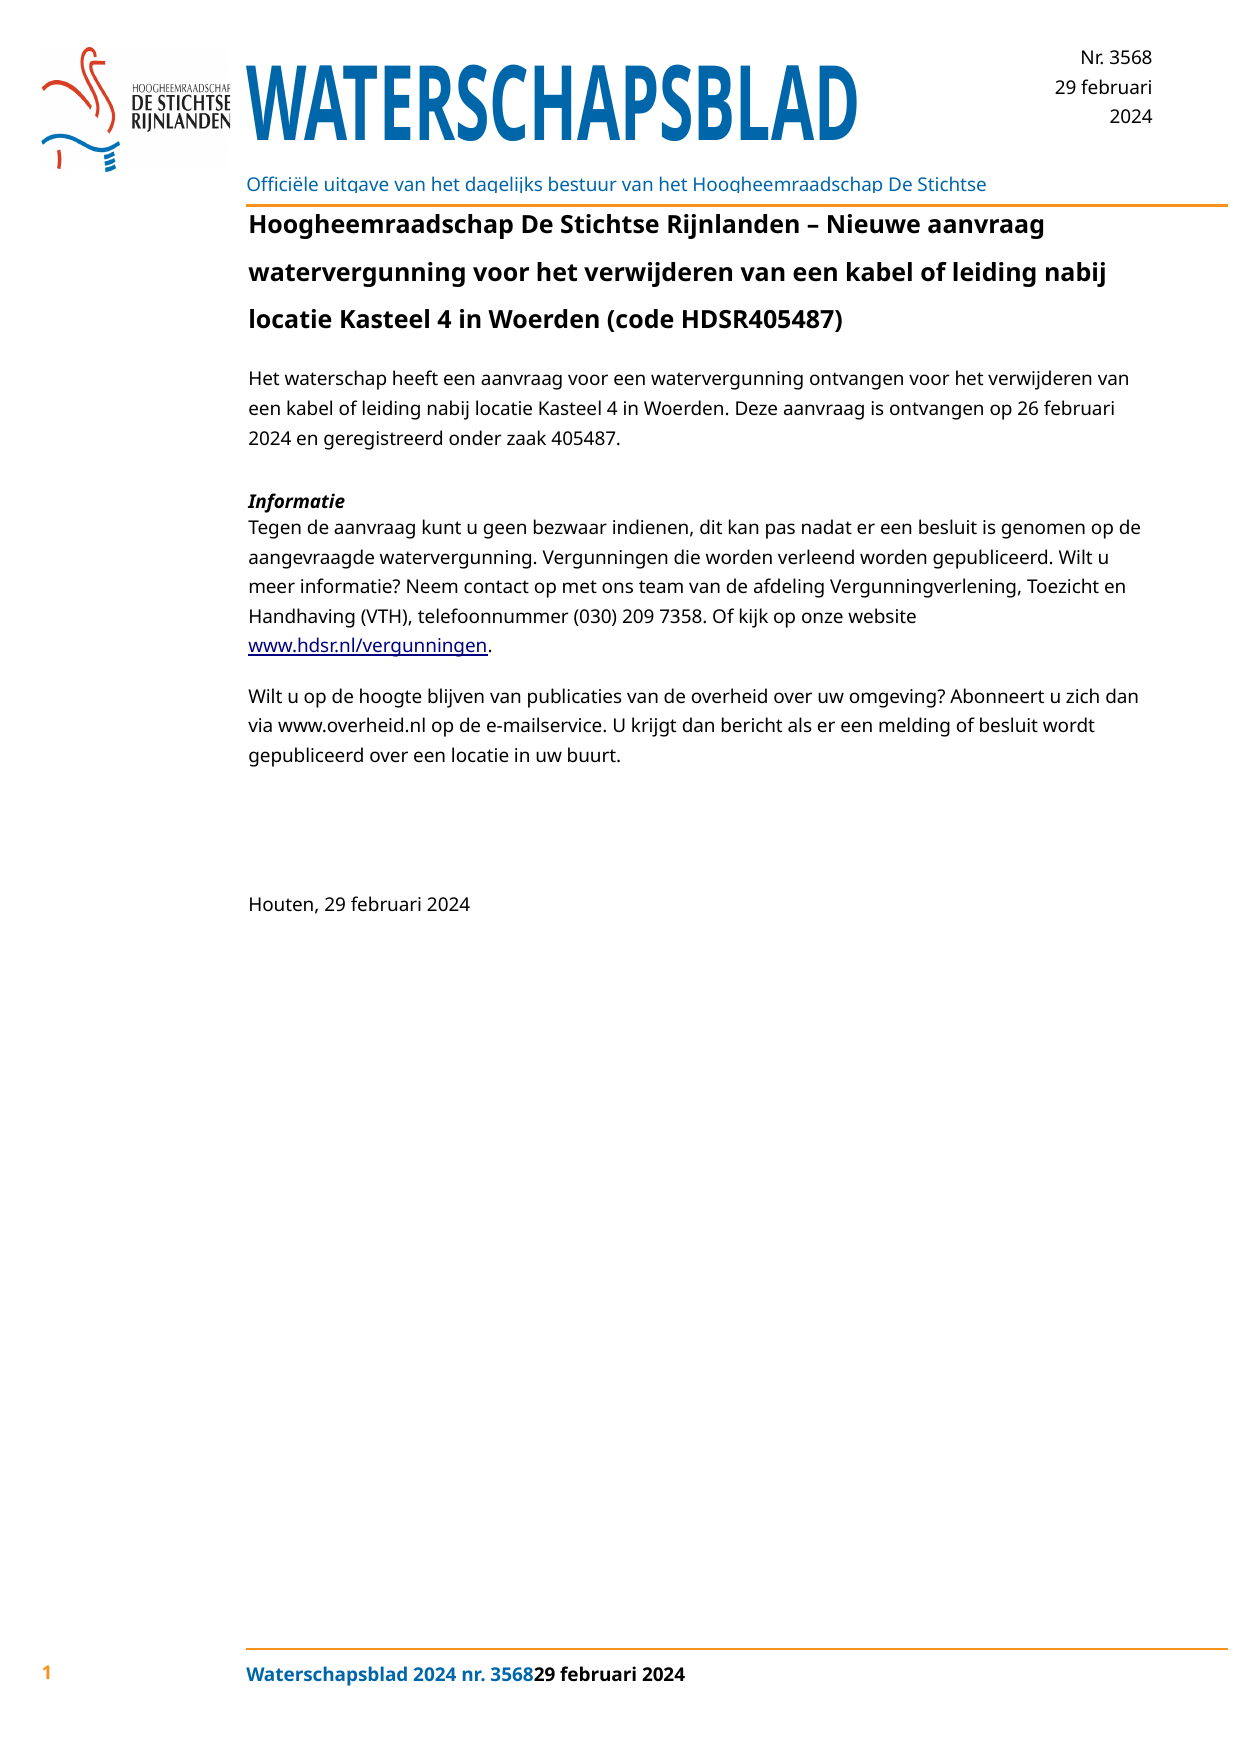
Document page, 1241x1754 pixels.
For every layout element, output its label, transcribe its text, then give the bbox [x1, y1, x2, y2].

text Het waterschap heeft een aanvraag voor een watervergunning ontvangen voor het verwijderen van een kabel of leiding nabij locatie Kasteel 4 in Woerden. Deze aanvraag is ontvangen op 26 februari 2024 en geregistreerd onder zaak 405487. [248, 366, 1152, 450]
picture [41, 47, 231, 172]
text Wilt u op de hoogte blijven van publicaties van de overheid over uw omgeving? Abonneert u zich dan via www.overheid.nl op de e-mailservice. U krijgt dan bericht als er een melding of besluit wordt gepubliceerd over een locatie in uw buurt. [248, 683, 1152, 768]
text Hoogheemraadschap De Stichtse Rijnlanden – Nieuwe aanvraag watervergunning voor het verwijderen van een kabel of leiding nabij locatie Kasteel 4 in Woerden (code HDSR405487) [248, 207, 1152, 336]
text Tegen de aanvraag kunt u geen bezwaar indienen, dit kan pas nadat er een besluit is genomen op de aangevraagde watervergunning. Vergunningen die worden verleend worden gepubliceerd. Wilt u meer informatie? Neem contact op met ons team van de afdeling Vergunningverlening, Toezicht en Handhaving (VTH), telefoonnummer (030) 209 7358. Of kijk op onze website www.hdsr.nl/vergunningen. [248, 514, 1152, 658]
text Houten, 29 februari 2024 [248, 891, 1152, 917]
text Informatie [248, 489, 1152, 514]
